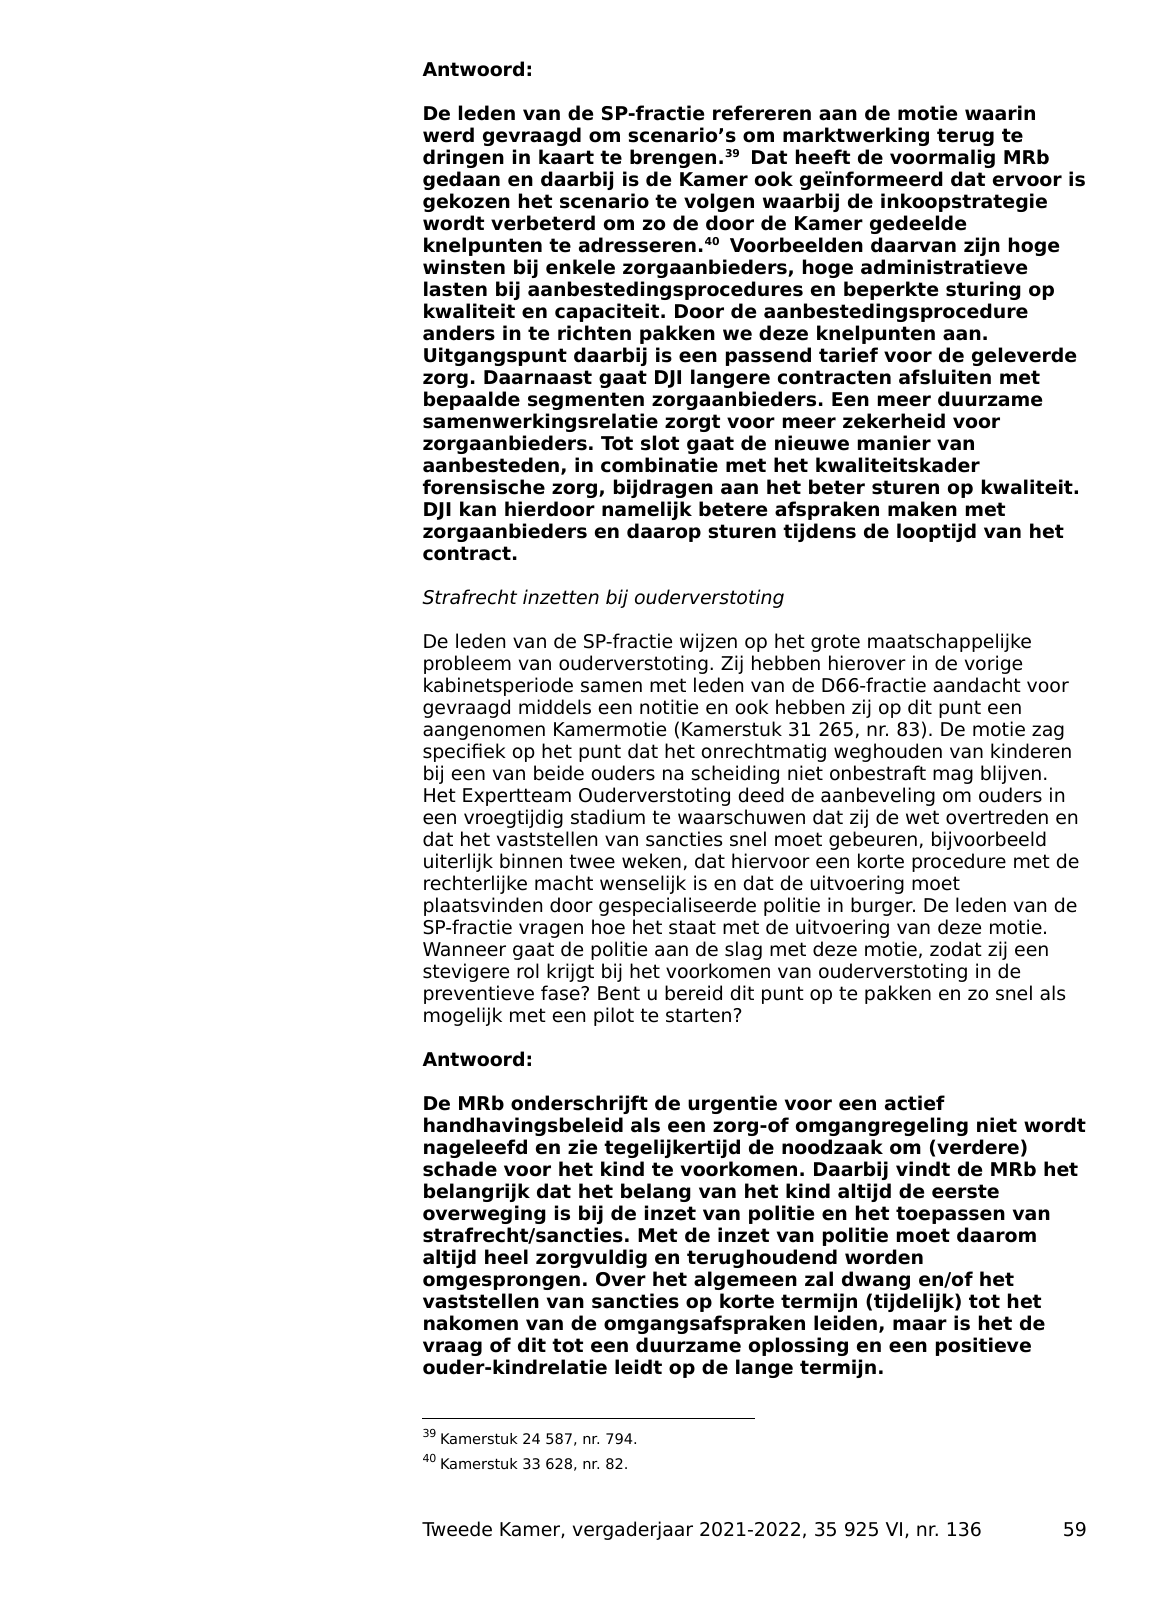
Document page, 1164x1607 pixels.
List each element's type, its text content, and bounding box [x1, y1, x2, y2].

subtitle Antwoord: [422, 1049, 1087, 1071]
subtitle Antwoord: [422, 59, 1087, 81]
text De MRb onderschrijft de urgentie voor een actief handhavingsbeleid als een zorg-of omgangregeling niet wordt nageleefd en zie tegelijkertijd de noodzaak om (verdere) schade voor het kind te voorkomen. Daarbij vindt de MRb het belangrijk dat het belang van het kind altijd de eerste overweging is bij de inzet van politie en het toepassen van strafrecht/sancties. Met de inzet van politie moet daarom altijd heel zorgvuldig en terughoudend worden omgesprongen. Over het algemeen zal dwang en/of het vaststellen van sancties op korte termijn (tijdelijk) tot het nakomen van de omgangsafspraken leiden, maar is het de vraag of dit tot een duurzame oplossing en een positieve ouder-kindrelatie leidt op de lange termijn. [422, 1093, 1087, 1379]
text Kamerstuk 33 628, nr. 82. [422, 1452, 1087, 1474]
text Kamerstuk 24 587, nr. 794. [422, 1427, 1087, 1449]
text De leden van de SP-fractie wijzen op het grote maatschappelijke probleem van ouderverstoting. Zij hebben hierover in de vorige kabinetsperiode samen met leden van de D66-fractie aandacht voor gevraagd middels een notitie en ook hebben zij op dit punt een aangenomen Kamermotie (Kamerstuk 31 265, nr. 83). De motie zag specifiek op het punt dat het onrechtmatig weghouden van kinderen bij een van beide ouders na scheiding niet onbestraft mag blijven. Het Expertteam Ouderverstoting deed de aanbeveling om ouders in een vroegtijdig stadium te waarschuwen dat zij de wet overtreden en dat het vaststellen van sancties snel moet gebeuren, bijvoorbeeld uiterlijk binnen twee weken, dat hiervoor een korte procedure met de rechterlijke macht wenselijk is en dat de uitvoering moet plaatsvinden door gespecialiseerde politie in burger. De leden van de SP-fractie vragen hoe het staat met de uitvoering van deze motie. Wanneer gaat de politie aan de slag met deze motie, zodat zij een stevigere rol krijgt bij het voorkomen van ouderverstoting in de preventieve fase? Bent u bereid dit punt op te pakken en zo snel als mogelijk met een pilot te starten? [422, 631, 1087, 1027]
subtitle Strafrecht inzetten bij ouderverstoting [422, 587, 1087, 609]
text De leden van de SP-fractie refereren aan de motie waarin werd gevraagd om scenario’s om marktwerking terug te dringen in kaart te brengen. Dat heeft de voormalig MRb gedaan en daarbij is de Kamer ook geïnformeerd dat ervoor is gekozen het scenario te volgen waarbij de inkoopstrategie wordt verbeterd om zo de door de Kamer gedeelde knelpunten te adresseren. Voorbeelden daarvan zijn hoge winsten bij enkele zorgaanbieders, hoge administratieve lasten bij aanbestedingsprocedures en beperkte sturing op kwaliteit en capaciteit. Door de aanbestedingsprocedure anders in te richten pakken we deze knelpunten aan. Uitgangspunt daarbij is een passend tarief voor de geleverde zorg. Daarnaast gaat DJI langere contracten afsluiten met bepaalde segmenten zorgaanbieders. Een meer duurzame samenwerkingsrelatie zorgt voor meer zekerheid voor zorgaanbieders. Tot slot gaat de nieuwe manier van aanbesteden, in combinatie met het kwaliteitskader forensische zorg, bijdragen aan het beter sturen op kwaliteit. DJI kan hierdoor namelijk betere afspraken maken met zorgaanbieders en daarop sturen tijdens de looptijd van het contract. [422, 103, 1087, 565]
